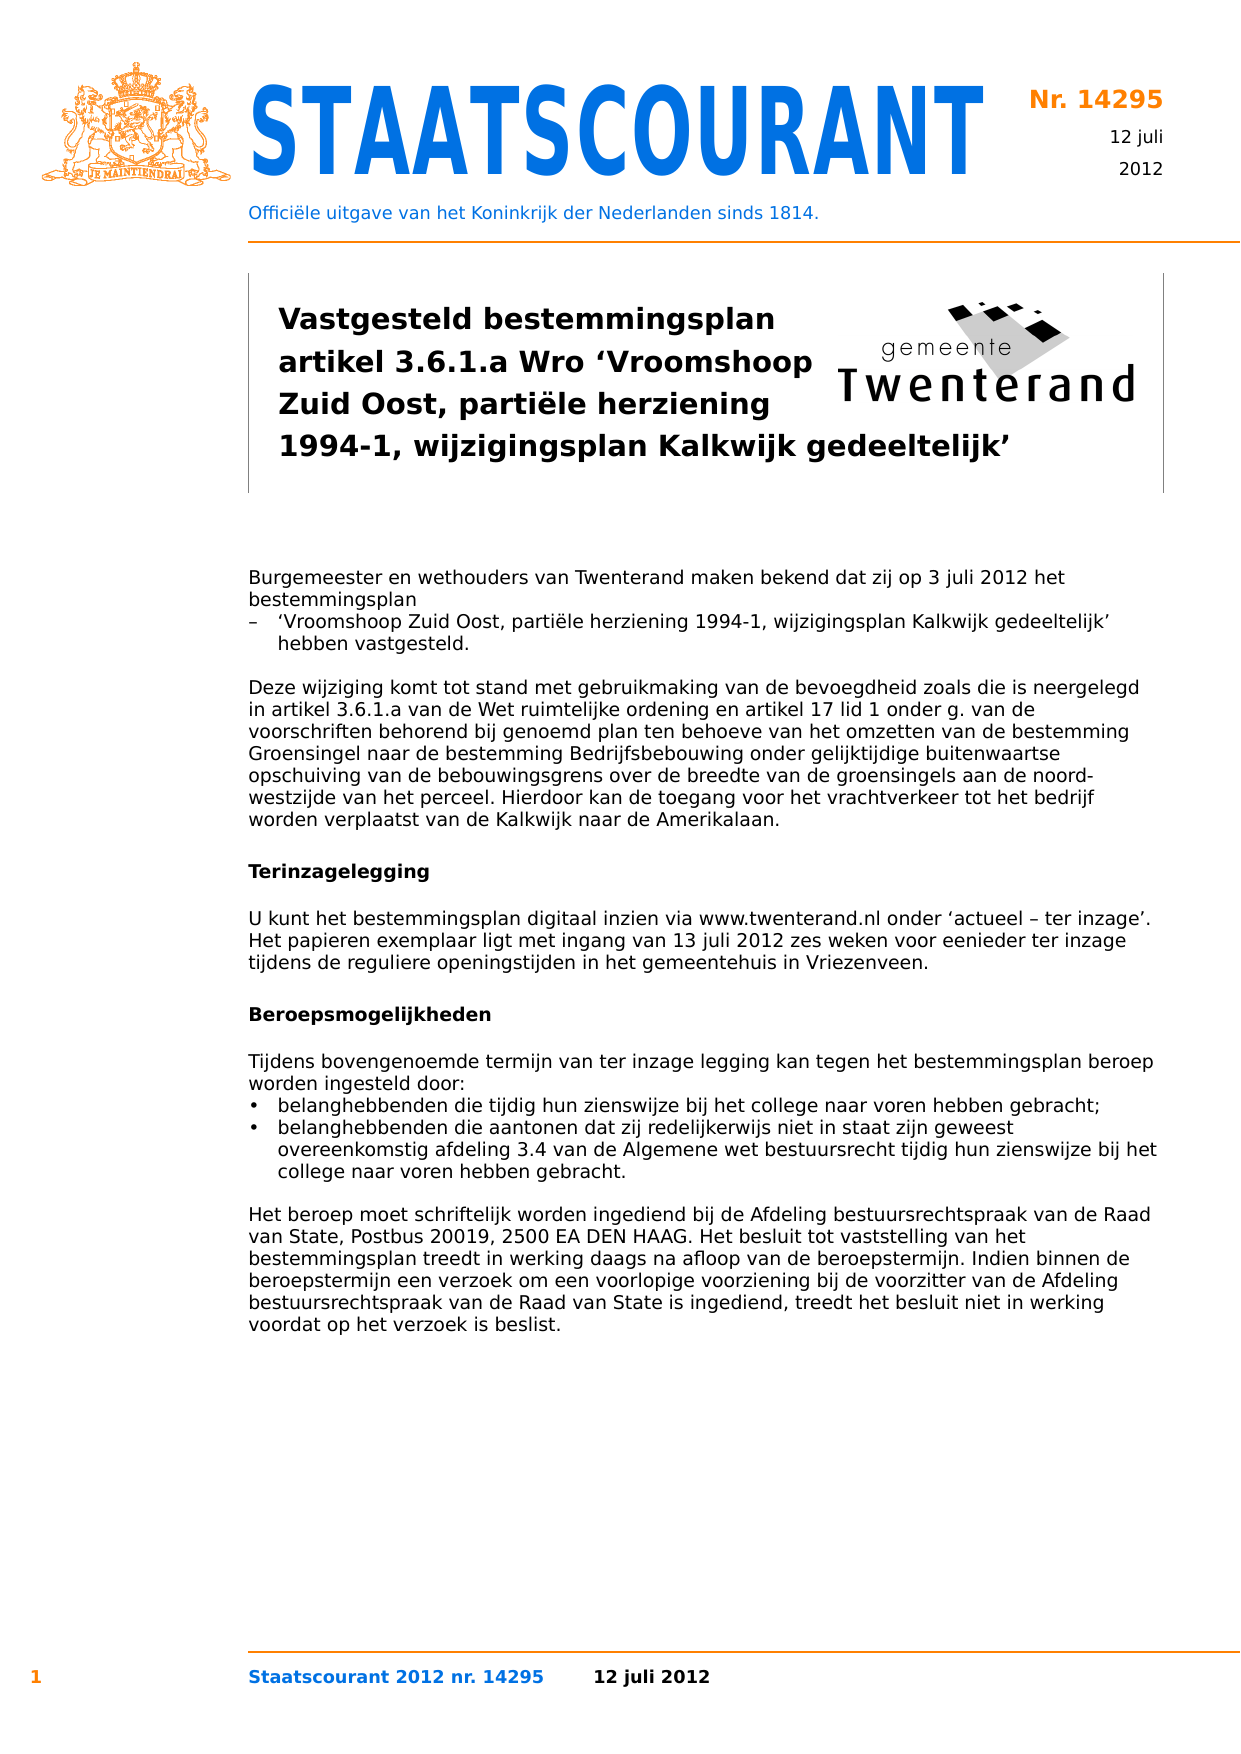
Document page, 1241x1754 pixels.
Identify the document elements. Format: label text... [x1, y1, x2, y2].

text U kunt het bestemmingsplan digitaal inzien via www.twenterand.nl onder ‘actueel – ter inzage’. Het papieren exemplaar ligt met ingang van 13 juli 2012 zes weken voor eenieder ter inzage tijdens de reguliere openingstijden in het gemeentehuis in Vriezenveen. [248, 908, 1163, 974]
text Deze wijziging komt tot stand met gebruikmaking van de bevoegdheid zoals die is neergelegd in artikel 3.6.1.a van de Wet ruimtelijke ordening en artikel 17 lid 1 onder g. van de voorschriften behorend bij genoemd plan ten behoeve van het omzetten van de bestemming Groensingel naar de bestemming Bedrijfsbebouwing onder gelijktijdige buitenwaartse opschuiving van de bebouwingsgrens over de breedte van de groensingels aan de noord-westzijde van het perceel. Hierdoor kan de toegang voor het vrachtverkeer tot het bedrijf worden verplaatst van de Kalkwijk naar de Amerikalaan. [248, 677, 1163, 831]
table_cell 12 juli [998, 121, 1240, 153]
subtitle Vastgesteld bestemmingsplan artikel 3.6.1.a Wro ‘Vroomshoop Zuid Oost, partiële herziening 1994-1, wijzigingsplan Kalkwijk gedeeltelijk’ [249, 273, 1163, 493]
subtitle Beroepsmogelijkheden [248, 1004, 1163, 1026]
table_header Nr. 14295 [998, 62, 1240, 121]
picture [41, 62, 231, 186]
text Tijdens bovengenoemde termijn van ter inzage legging kan tegen het bestemmingsplan beroep worden ingesteld door: [248, 1051, 1163, 1094]
text Burgemeester en wethouders van Twenterand maken bekend dat zij op 3 juli 2012 het bestemmingsplan [248, 567, 1163, 611]
text • belanghebbenden die aantonen dat zij redelijkerwijs niet in staat zijn geweest overeenkomstig afdeling 3.4 van de Algemene wet bestuursrecht tijdig hun zienswijze bij het college naar voren hebben gebracht. [248, 1117, 1163, 1182]
picture [838, 302, 1134, 403]
table_cell 2012 [998, 153, 1240, 203]
subtitle Terinzagelegging [248, 861, 1163, 883]
table_header [25, 62, 248, 241]
table_header STAATSCOURANT [248, 62, 998, 203]
text Het beroep moet schriftelijk worden ingediend bij de Afdeling bestuursrechtspraak van de Raad van State, Postbus 20019, 2500 EA DEN HAAG. Het besluit tot vaststelling van het bestemmingsplan treedt in werking daags na afloop van de beroepstermijn. Indien binnen de beroepstermijn een verzoek om een voorlopige voorziening bij de voorzitter van de Afdeling bestuursrechtspraak van de Raad van State is ingediend, treedt het besluit niet in werking voordat op het verzoek is beslist. [248, 1204, 1163, 1336]
table_cell Officiële uitgave van het Koninkrijk der Nederlanden sinds 1814. [248, 203, 1240, 241]
text – ‘Vroomshoop Zuid Oost, partiële herziening 1994-1, wijzigingsplan Kalkwijk gedeeltelijk’ hebben vastgesteld. [248, 611, 1163, 655]
text • belanghebbenden die tijdig hun zienswijze bij het college naar voren hebben gebracht; [248, 1094, 1163, 1117]
